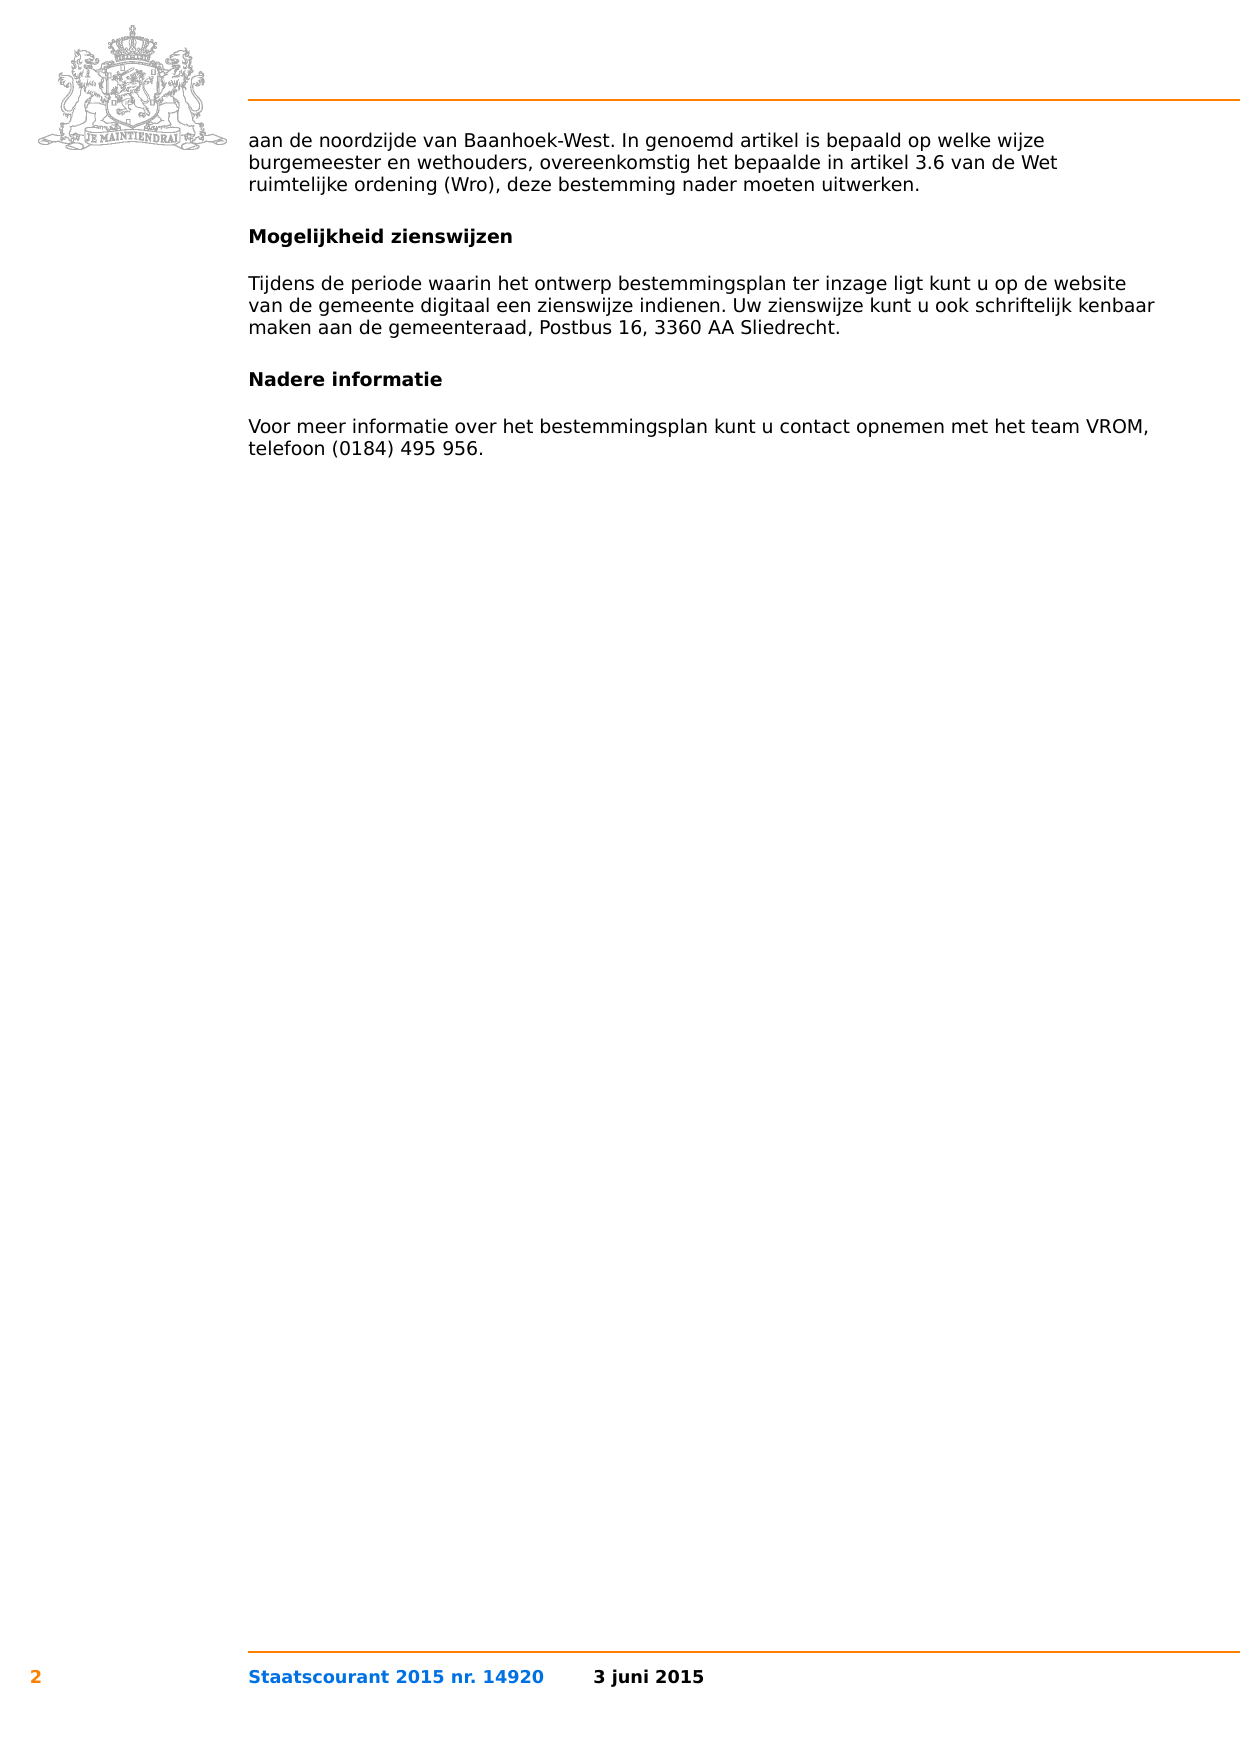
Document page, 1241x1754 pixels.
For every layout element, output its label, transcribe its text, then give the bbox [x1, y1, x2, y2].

text Voor meer informatie over het bestemmingsplan kunt u contact opnemen met het team VROM, telefoon (0184) 495 956. [248, 416, 1163, 460]
picture [38, 25, 227, 150]
subtitle Nadere informatie [248, 369, 1163, 391]
text Tijdens de periode waarin het ontwerp bestemmingsplan ter inzage ligt kunt u op de website van de gemeente digitaal een zienswijze indienen. Uw zienswijze kunt u ook schriftelijk kenbaar maken aan de gemeenteraad, Postbus 16, 3360 AA Sliedrecht. [248, 273, 1163, 339]
text aan de noordzijde van Baanhoek-West. In genoemd artikel is bepaald op welke wijze burgemeester en wethouders, overeenkomstig het bepaalde in artikel 3.6 van de Wet ruimtelijke ordening (Wro), deze bestemming nader moeten uitwerken. [248, 130, 1163, 196]
subtitle Mogelijkheid zienswijzen [248, 226, 1163, 248]
